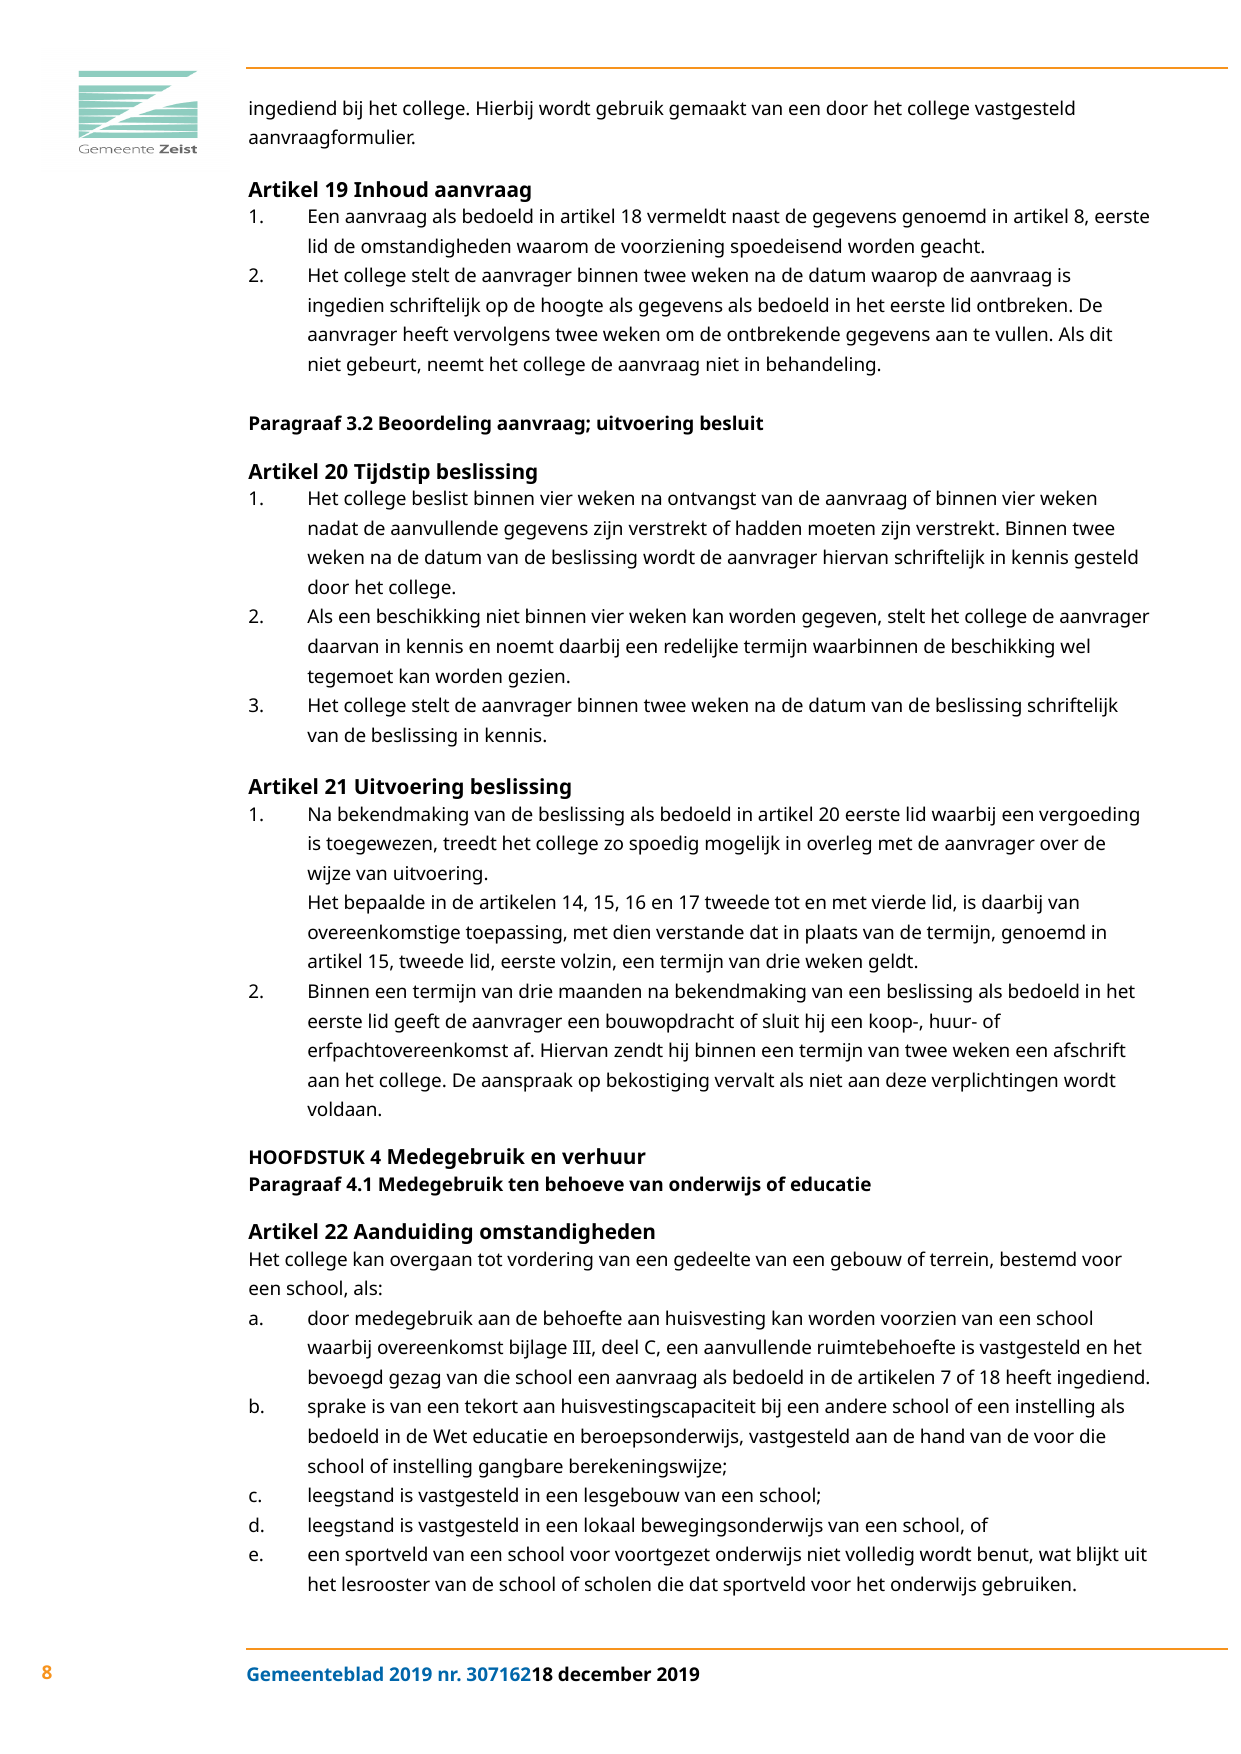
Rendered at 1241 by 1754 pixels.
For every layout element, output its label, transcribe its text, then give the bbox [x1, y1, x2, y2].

picture [41, 47, 231, 172]
list Een aanvraag als bedoeld in artikel 18 vermeldt naast de gegevens genoemd in artikel 8, eerste lid de omstandigheden waarom de voorziening spoedeisend worden geacht. [248, 203, 1152, 258]
text ingediend bij het college. Hierbij wordt gebruik gemaakt van een door het college vastgesteld aanvraagformulier. [248, 95, 1152, 150]
list Het college stelt de aanvrager binnen twee weken na de datum van de beslissing schriftelijk van de beslissing in kennis. [248, 692, 1152, 748]
list Na bekendmaking van de beslissing als bedoeld in artikel 20 eerste lid waarbij een vergoeding is toegewezen, treedt het college zo spoedig mogelijk in overleg met de aanvrager over de wijze van uitvoering. [248, 801, 1152, 886]
list leegstand is vastgesteld in een lokaal bewegingsonderwijs van een school, of [248, 1512, 1152, 1538]
text Paragraaf 4.1 Medegebruik ten behoeve van onderwijs of educatie [248, 1171, 1152, 1196]
list Het college stelt de aanvrager binnen twee weken na de datum waarop de aanvraag is ingedien schriftelijk op de hoogte als gegevens als bedoeld in het eerste lid ontbreken. De aanvrager heeft vervolgens twee weken om de ontbrekende gegevens aan te vullen. Als dit niet gebeurt, neemt het college de aanvraag niet in behandeling. [248, 262, 1152, 377]
list Binnen een termijn van drie maanden na bekendmaking van een beslissing als bedoeld in het eerste lid geeft de aanvrager een bouwopdracht of sluit hij een koop-, huur- of erfpachtovereenkomst af. Hiervan zendt hij binnen een termijn van twee weken een afschrift aan het college. De aanspraak op bekostiging vervalt als niet aan deze verplichtingen wordt voldaan. [248, 978, 1152, 1122]
list een sportveld van een school voor voortgezet onderwijs niet volledig wordt benut, wat blijkt uit het lesrooster van de school of scholen die dat sportveld voor het onderwijs gebruiken. [248, 1542, 1152, 1597]
text Artikel 22 Aanduiding omstandigheden [248, 1217, 1152, 1246]
list leegstand is vastgesteld in een lesgebouw van een school; [248, 1482, 1152, 1508]
text HOOFDSTUK 4 Medegebruik en verhuur [248, 1142, 1152, 1171]
list sprake is van een tekort aan huisvestingscapaciteit bij een andere school of een instelling als bedoeld in de Wet educatie en beroepsonderwijs, vastgesteld aan de hand van de voor die school of instelling gangbare berekeningswijze; [248, 1394, 1152, 1478]
list Het bepaalde in de artikelen 14, 15, 16 en 17 tweede tot en met vierde lid, is daarbij van overeenkomstige toepassing, met dien verstande dat in plaats van de termijn, genoemd in artikel 15, tweede lid, eerste volzin, een termijn van drie weken geldt. [248, 889, 1152, 974]
list Als een beschikking niet binnen vier weken kan worden gegeven, stelt het college de aanvrager daarvan in kennis en noemt daarbij een redelijke termijn waarbinnen de beschikking wel tegemoet kan worden gezien. [248, 604, 1152, 688]
text Artikel 19 Inhoud aanvraag [248, 175, 1152, 203]
list door medegebruik aan de behoefte aan huisvesting kan worden voorzien van een school waarbij overeenkomst bijlage III, deel C, een aanvullende ruimtebehoefte is vastgesteld en het bevoegd gezag van die school een aanvraag als bedoeld in de artikelen 7 of 18 heeft ingediend. [248, 1305, 1152, 1390]
text Paragraaf 3.2 Beoordeling aanvraag; uitvoering besluit [248, 410, 1152, 436]
text Artikel 21 Uitvoering beslissing [248, 772, 1152, 801]
list Het college beslist binnen vier weken na ontvangst van de aanvraag of binnen vier weken nadat de aanvullende gegevens zijn verstrekt of hadden moeten zijn verstrekt. Binnen twee weken na de datum van de beslissing wordt de aanvrager hiervan schriftelijk in kennis gesteld door het college. [248, 485, 1152, 600]
text Artikel 20 Tijdstip beslissing [248, 457, 1152, 485]
text Het college kan overgaan tot vordering van een gedeelte van een gebouw of terrein, bestemd voor een school, als: [248, 1246, 1152, 1301]
